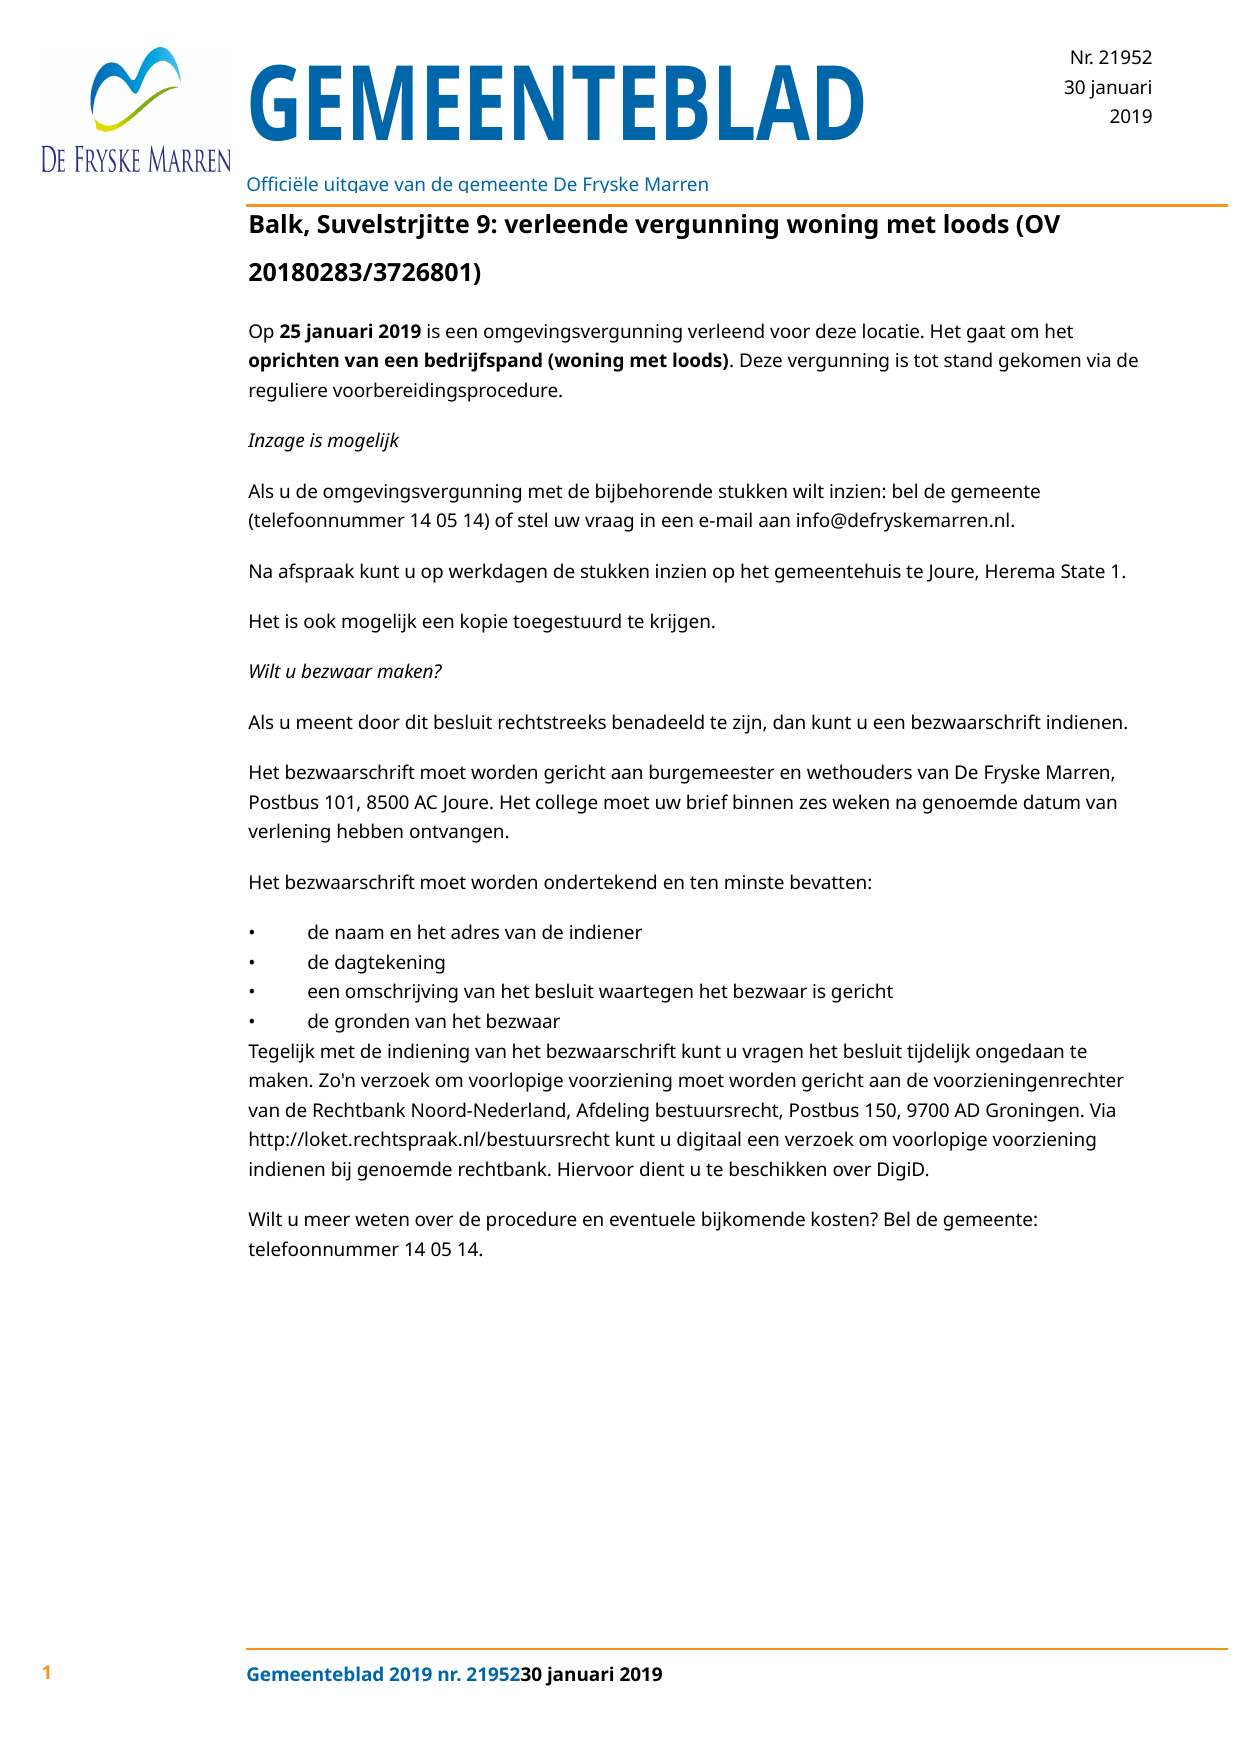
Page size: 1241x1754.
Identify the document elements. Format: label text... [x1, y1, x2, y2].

list de naam en het adres van de indiener [248, 919, 1152, 945]
text Wilt u bezwaar maken? [248, 659, 1152, 684]
text Tegelijk met de indiening van het bezwaarschrift kunt u vragen het besluit tijdelijk ongedaan te maken. Zo'n verzoek om voorlopige voorziening moet worden gericht aan de voorzieningenrechter van de Rechtbank Noord-Nederland, Afdeling bestuursrecht, Postbus 150, 9700 AD Groningen. Via http://loket.rechtspraak.nl/bestuursrecht kunt u digitaal een verzoek om voorlopige voorziening indienen bij genoemde rechtbank. Hiervoor dient u te beschikken over DigiD. [248, 1038, 1152, 1182]
text Wilt u meer weten over de procedure en eventuele bijkomende kosten? Bel de gemeente: telefoonnummer 14 05 14. [248, 1207, 1152, 1262]
text Op 25 januari 2019 is een omgevingsvergunning verleend voor deze locatie. Het gaat om het oprichten van een bedrijfspand (woning met loods). Deze vergunning is tot stand gekomen via de reguliere voorbereidingsprocedure. [248, 318, 1152, 403]
list een omschrijving van het besluit waartegen het bezwaar is gericht [248, 979, 1152, 1004]
text Het is ook mogelijk een kopie toegestuurd te krijgen. [248, 608, 1152, 634]
list de dagtekening [248, 949, 1152, 975]
picture [41, 47, 231, 172]
text Het bezwaarschrift moet worden ondertekend en ten minste bevatten: [248, 869, 1152, 895]
text Als u meent door dit besluit rechtstreeks benadeeld te zijn, dan kunt u een bezwaarschrift indienen. [248, 709, 1152, 735]
text Het bezwaarschrift moet worden gericht aan burgemeester en wethouders van De Fryske Marren, Postbus 101, 8500 AC Joure. Het college moet uw brief binnen zes weken na genoemde datum van verlening hebben ontvangen. [248, 759, 1152, 844]
text Balk, Suvelstrjitte 9: verleende vergunning woning met loods (OV 20180283/3726801) [248, 207, 1152, 288]
text Als u de omgevingsvergunning met de bijbehorende stukken wilt inzien: bel de gemeente (telefoonnummer 14 05 14) of stel uw vraag in een e-mail aan info@defryskemarren.nl. [248, 478, 1152, 533]
text Na afspraak kunt u op werkdagen de stukken inzien op het gemeentehuis te Joure, Herema State 1. [248, 558, 1152, 584]
text Inzage is mogelijk [248, 427, 1152, 453]
list de gronden van het bezwaar [248, 1008, 1152, 1034]
